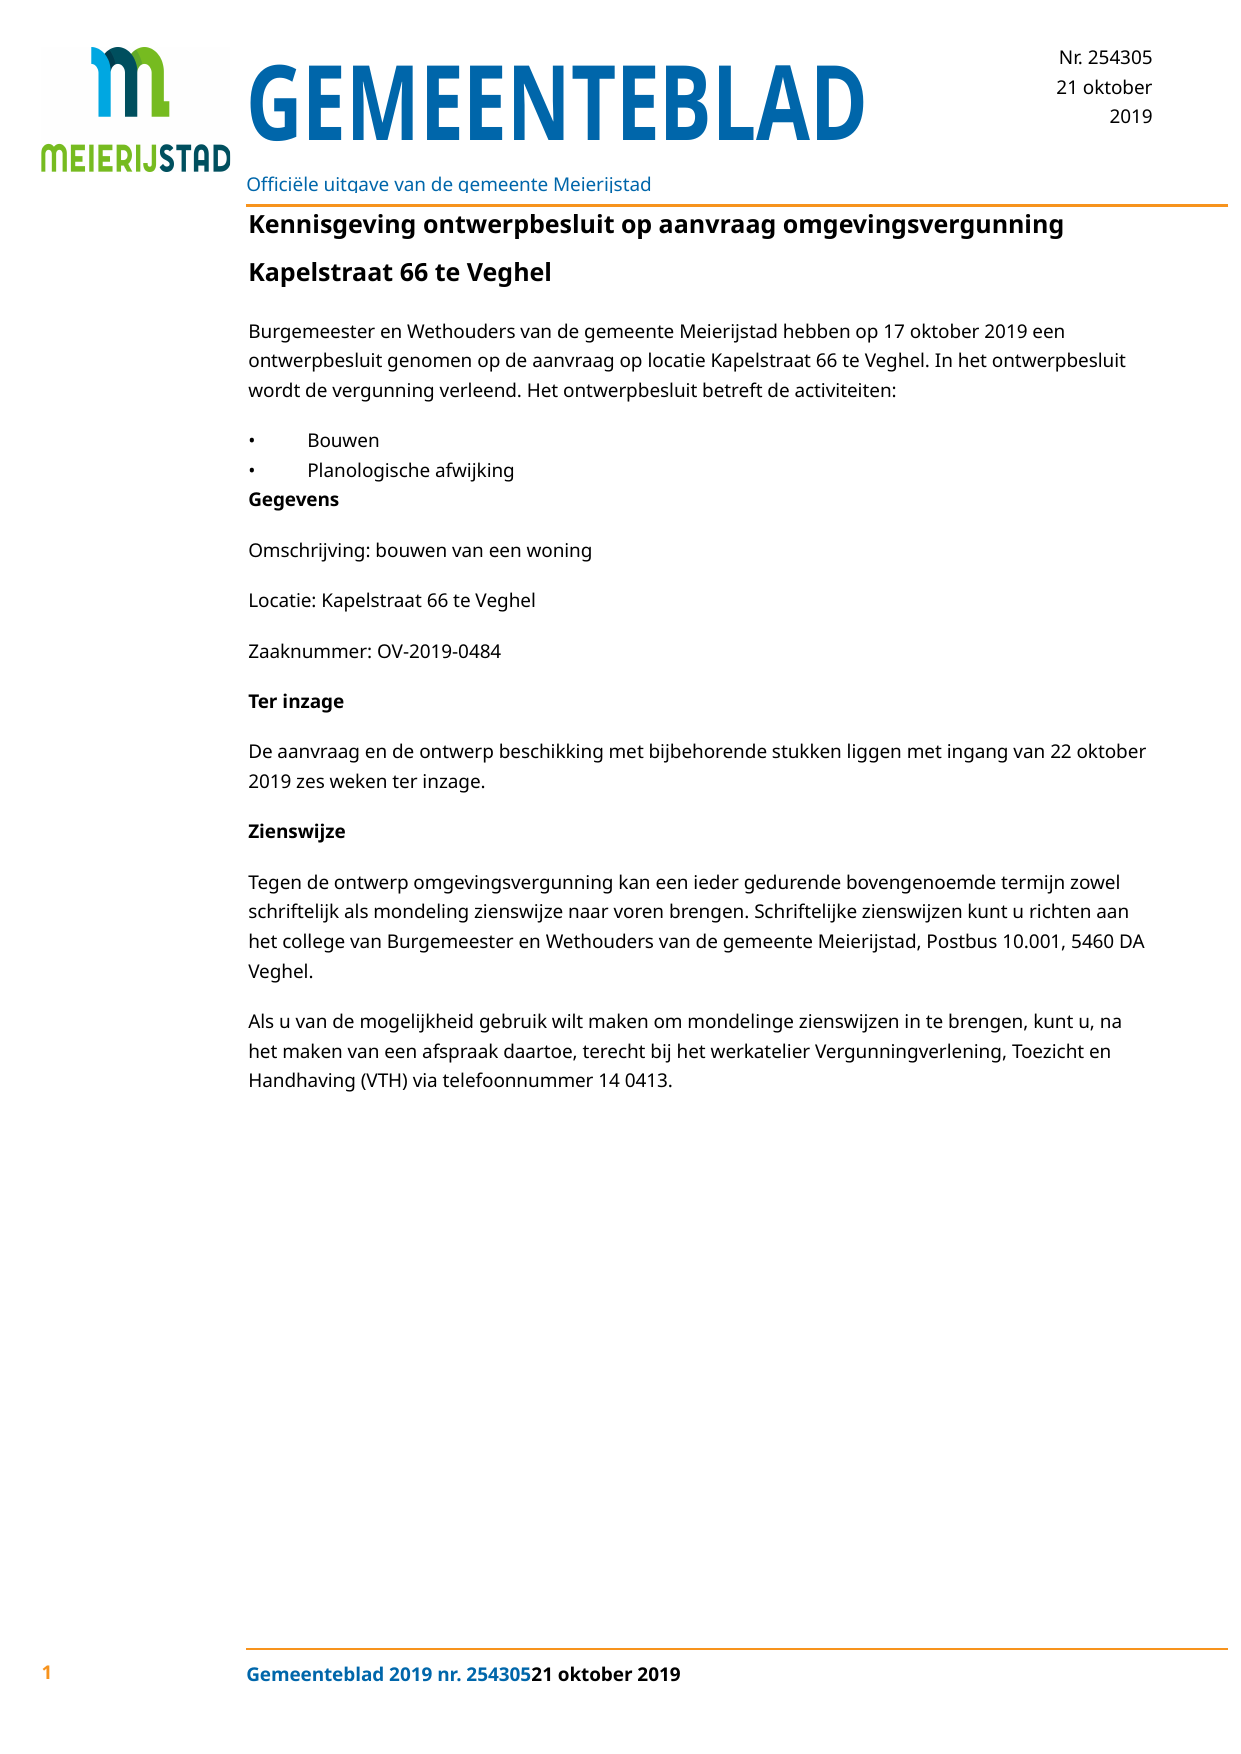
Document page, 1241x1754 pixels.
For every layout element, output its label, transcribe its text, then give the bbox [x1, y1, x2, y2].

text Locatie: Kapelstraat 66 te Veghel [248, 587, 1152, 613]
text Burgemeester en Wethouders van de gemeente Meierijstad hebben op 17 oktober 2019 een ontwerpbesluit genomen op de aanvraag op locatie Kapelstraat 66 te Veghel. In het ontwerpbesluit wordt de vergunning verleend. Het ontwerpbesluit betreft de activiteiten: [248, 318, 1152, 403]
picture [41, 47, 231, 172]
text Ter inzage [248, 688, 1152, 714]
text Zienswijze [248, 819, 1152, 844]
text Kennisgeving ontwerpbesluit op aanvraag omgevingsvergunning Kapelstraat 66 te Veghel [248, 207, 1152, 288]
text De aanvraag en de ontwerp beschikking met bijbehorende stukken liggen met ingang van 22 oktober 2019 zes weken ter inzage. [248, 739, 1152, 794]
list Planologische afwijking [248, 457, 1152, 483]
text Omschrijving: bouwen van een woning [248, 537, 1152, 563]
text Gegevens [248, 487, 1152, 512]
text Tegen de ontwerp omgevingsvergunning kan een ieder gedurende bovengenoemde termijn zowel schriftelijk als mondeling zienswijze naar voren brengen. Schriftelijke zienswijzen kunt u richten aan het college van Burgemeester en Wethouders van de gemeente Meierijstad, Postbus 10.001, 5460 DA Veghel. [248, 869, 1152, 984]
text Als u van de mogelijkheid gebruik wilt maken om mondelinge zienswijzen in te brengen, kunt u, na het maken van een afspraak daartoe, terecht bij het werkatelier Vergunningverlening, Toezicht en Handhaving (VTH) via telefoonnummer 14 0413. [248, 1008, 1152, 1093]
text Zaaknummer: OV-2019-0484 [248, 638, 1152, 664]
list Bouwen [248, 427, 1152, 453]
